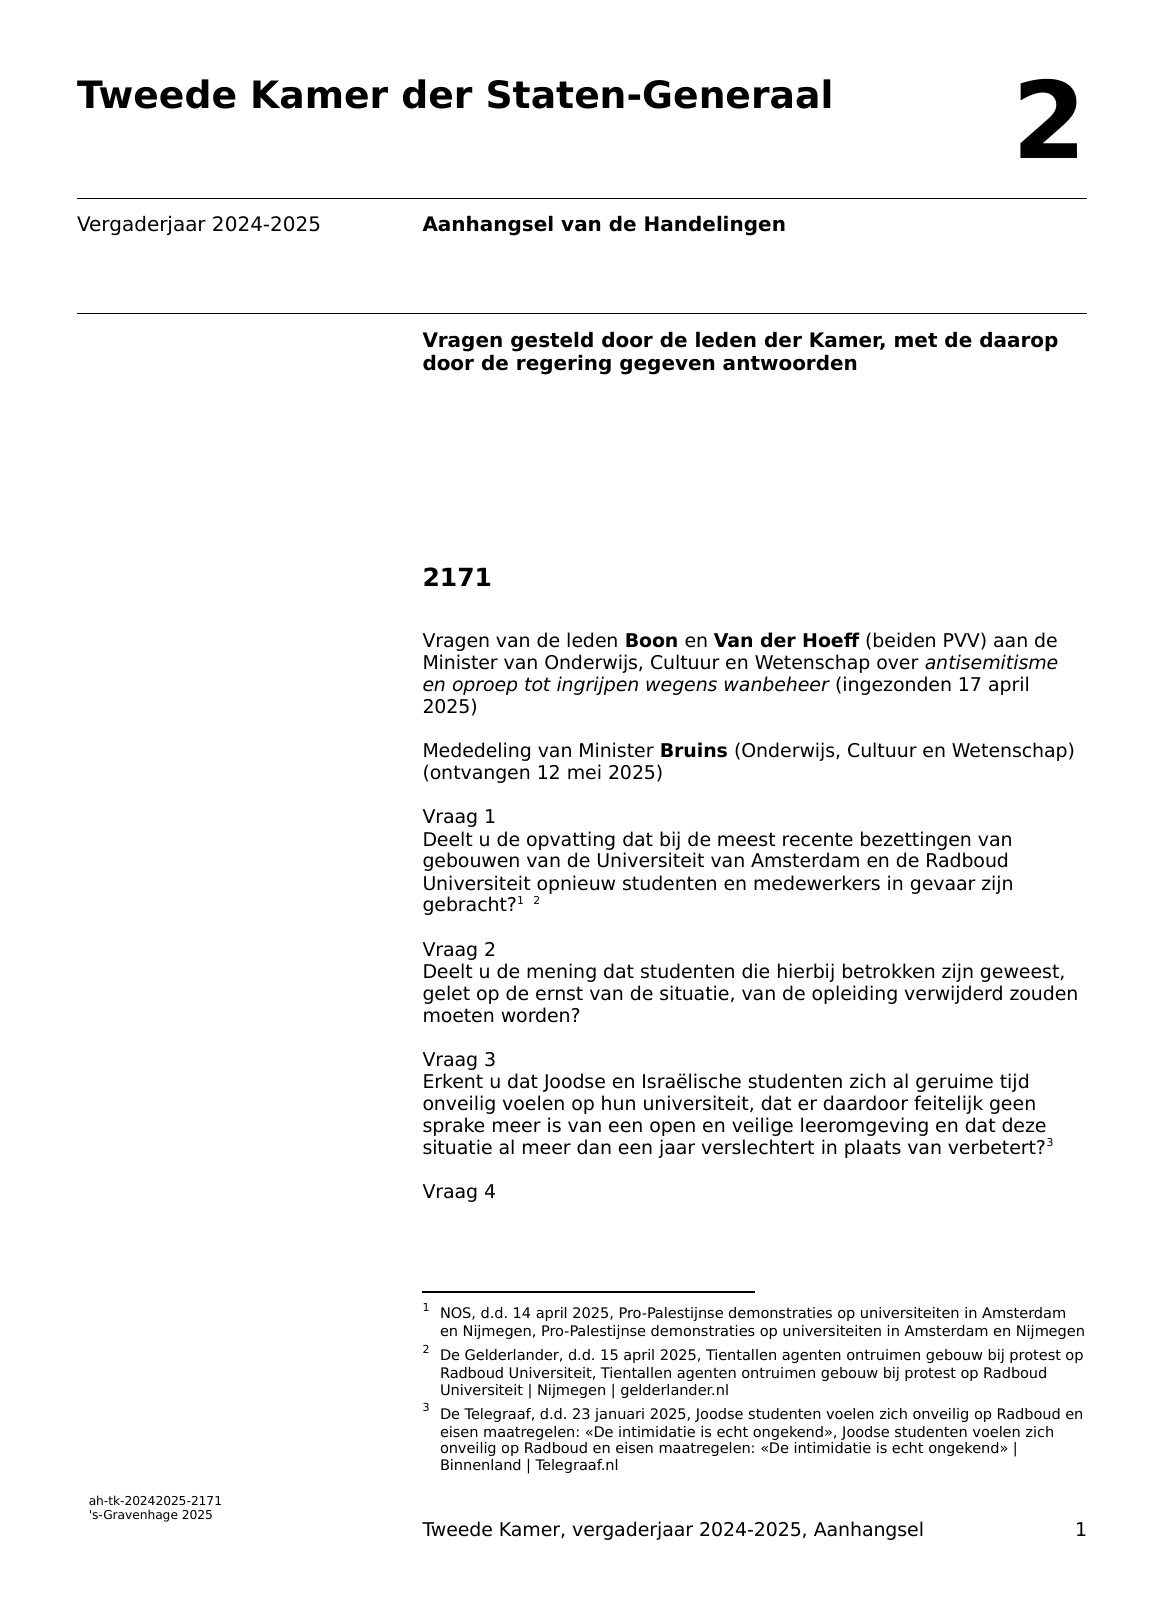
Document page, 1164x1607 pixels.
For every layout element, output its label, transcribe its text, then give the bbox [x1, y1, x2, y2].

table_cell Aanhangsel van de Handelingen [422, 199, 1087, 313]
text Vraag 3 [422, 1049, 1087, 1071]
text Deelt u de mening dat studenten die hierbij betrokken zijn geweest, gelet op de ernst van de situatie, van de opleiding verwijderd zouden moeten worden? [422, 961, 1087, 1026]
text Deelt u de opvatting dat bij de meest recente bezettingen van gebouwen van de Universiteit van Amsterdam en de Radboud Universiteit opnieuw studenten en medewerkers in gevaar zijn gebracht? [422, 828, 1087, 916]
text Vraag 4 [422, 1181, 1087, 1203]
text Erkent u dat Joodse en Israëlische studenten zich al geruime tijd onveilig voelen op hun universiteit, dat er daardoor feitelijk geen sprake meer is van een open en veilige leeromgeving en dat deze situatie al meer dan een jaar verslechtert in plaats van verbetert? [422, 1071, 1087, 1158]
text Vragen van de leden Boon en Van der Hoeff (beiden PVV) aan de Minister van Onderwijs, Cultuur en Wetenschap over antisemitisme en oproep tot ingrijpen wegens wanbeheer (ingezonden 17 april 2025) [422, 630, 1087, 718]
table_header Tweede Kamer der Staten-Generaal [77, 59, 886, 198]
text Vraag 1 [422, 806, 1087, 828]
text Mededeling van Minister Bruins (Onderwijs, Cultuur en Wetenschap) (ontvangen 12 mei 2025) [422, 740, 1087, 784]
table_header 2 [886, 59, 1087, 198]
table_cell Vragen gesteld door de leden der Kamer, met de daarop door de regering gegeven antwoorden [422, 314, 1087, 375]
text NOS, d.d. 14 april 2025, Pro-Palestijnse demonstraties op universiteiten in Amsterdam en Nijmegen, Pro-Palestijnse demonstraties op universiteiten in Amsterdam en Nijmegen [422, 1301, 1087, 1340]
text ah-tk-20242025-2171 [88, 1494, 323, 1508]
text 2171 [422, 563, 1087, 592]
text 's-Gravenhage 2025 [88, 1508, 323, 1522]
table_cell [77, 314, 422, 375]
text De Telegraaf, d.d. 23 januari 2025, Joodse studenten voelen zich onveilig op Radboud en eisen maatregelen: «De intimidatie is echt ongekend», Joodse studenten voelen zich onveilig op Radboud en eisen maatregelen: «De intimidatie is echt ongekend» | Binnenland | Telegraaf.nl [422, 1402, 1087, 1474]
text Vraag 2 [422, 938, 1087, 961]
table_cell Vergaderjaar 2024-2025 [77, 199, 422, 313]
text De Gelderlander, d.d. 15 april 2025, Tientallen agenten ontruimen gebouw bij protest op Radboud Universiteit, Tientallen agenten ontruimen gebouw bij protest op Radboud Universiteit | Nijmegen | gelderlander.nl [422, 1343, 1087, 1399]
